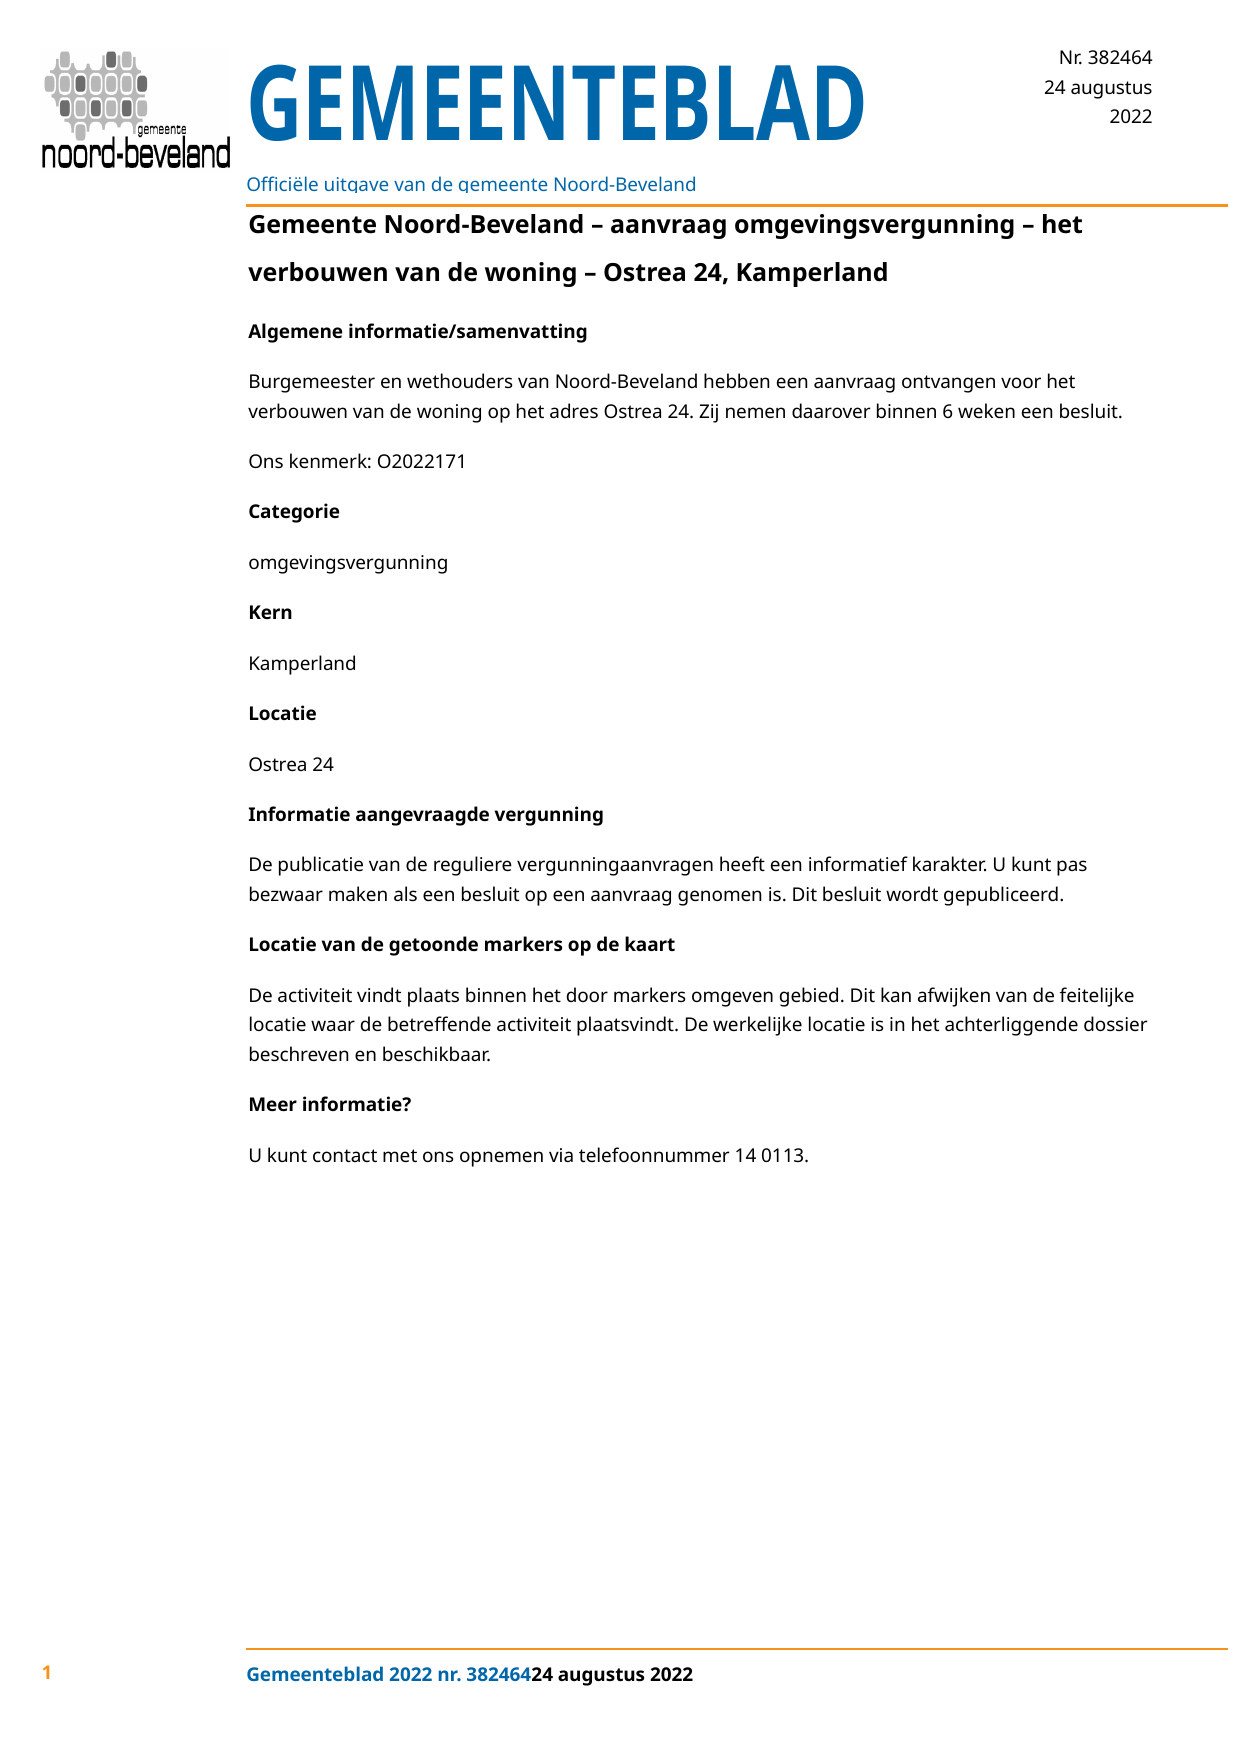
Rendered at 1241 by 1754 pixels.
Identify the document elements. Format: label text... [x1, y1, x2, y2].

text Ons kenmerk: O2022171 [248, 448, 1152, 474]
text Kamperland [248, 650, 1152, 676]
text Informatie aangevraagde vergunning [248, 801, 1152, 827]
text Meer informatie? [248, 1092, 1152, 1117]
text Ostrea 24 [248, 751, 1152, 777]
text U kunt contact met ons opnemen via telefoonnummer 14 0113. [248, 1142, 1152, 1168]
text Algemene informatie/samenvatting [248, 318, 1152, 344]
text omgevingsvergunning [248, 549, 1152, 575]
text Burgemeester en wethouders van Noord-Beveland hebben een aanvraag ontvangen voor het verbouwen van de woning op het adres Ostrea 24. Zij nemen daarover binnen 6 weken een besluit. [248, 368, 1152, 424]
text Locatie [248, 700, 1152, 726]
text Locatie van de getoonde markers op de kaart [248, 932, 1152, 957]
text De activiteit vindt plaats binnen het door markers omgeven gebied. Dit kan afwijken van de feitelijke locatie waar de betreffende activiteit plaatsvindt. De werkelijke locatie is in het achterliggende dossier beschreven en beschikbaar. [248, 982, 1152, 1067]
picture [41, 47, 231, 172]
text Kern [248, 599, 1152, 625]
text Categorie [248, 499, 1152, 524]
text De publicatie van de reguliere vergunningaanvragen heeft een informatief karakter. U kunt pas bezwaar maken als een besluit op een aanvraag genomen is. Dit besluit wordt gepubliceerd. [248, 852, 1152, 907]
text Gemeente Noord-Beveland – aanvraag omgevingsvergunning – het verbouwen van de woning – Ostrea 24, Kamperland [248, 207, 1152, 288]
